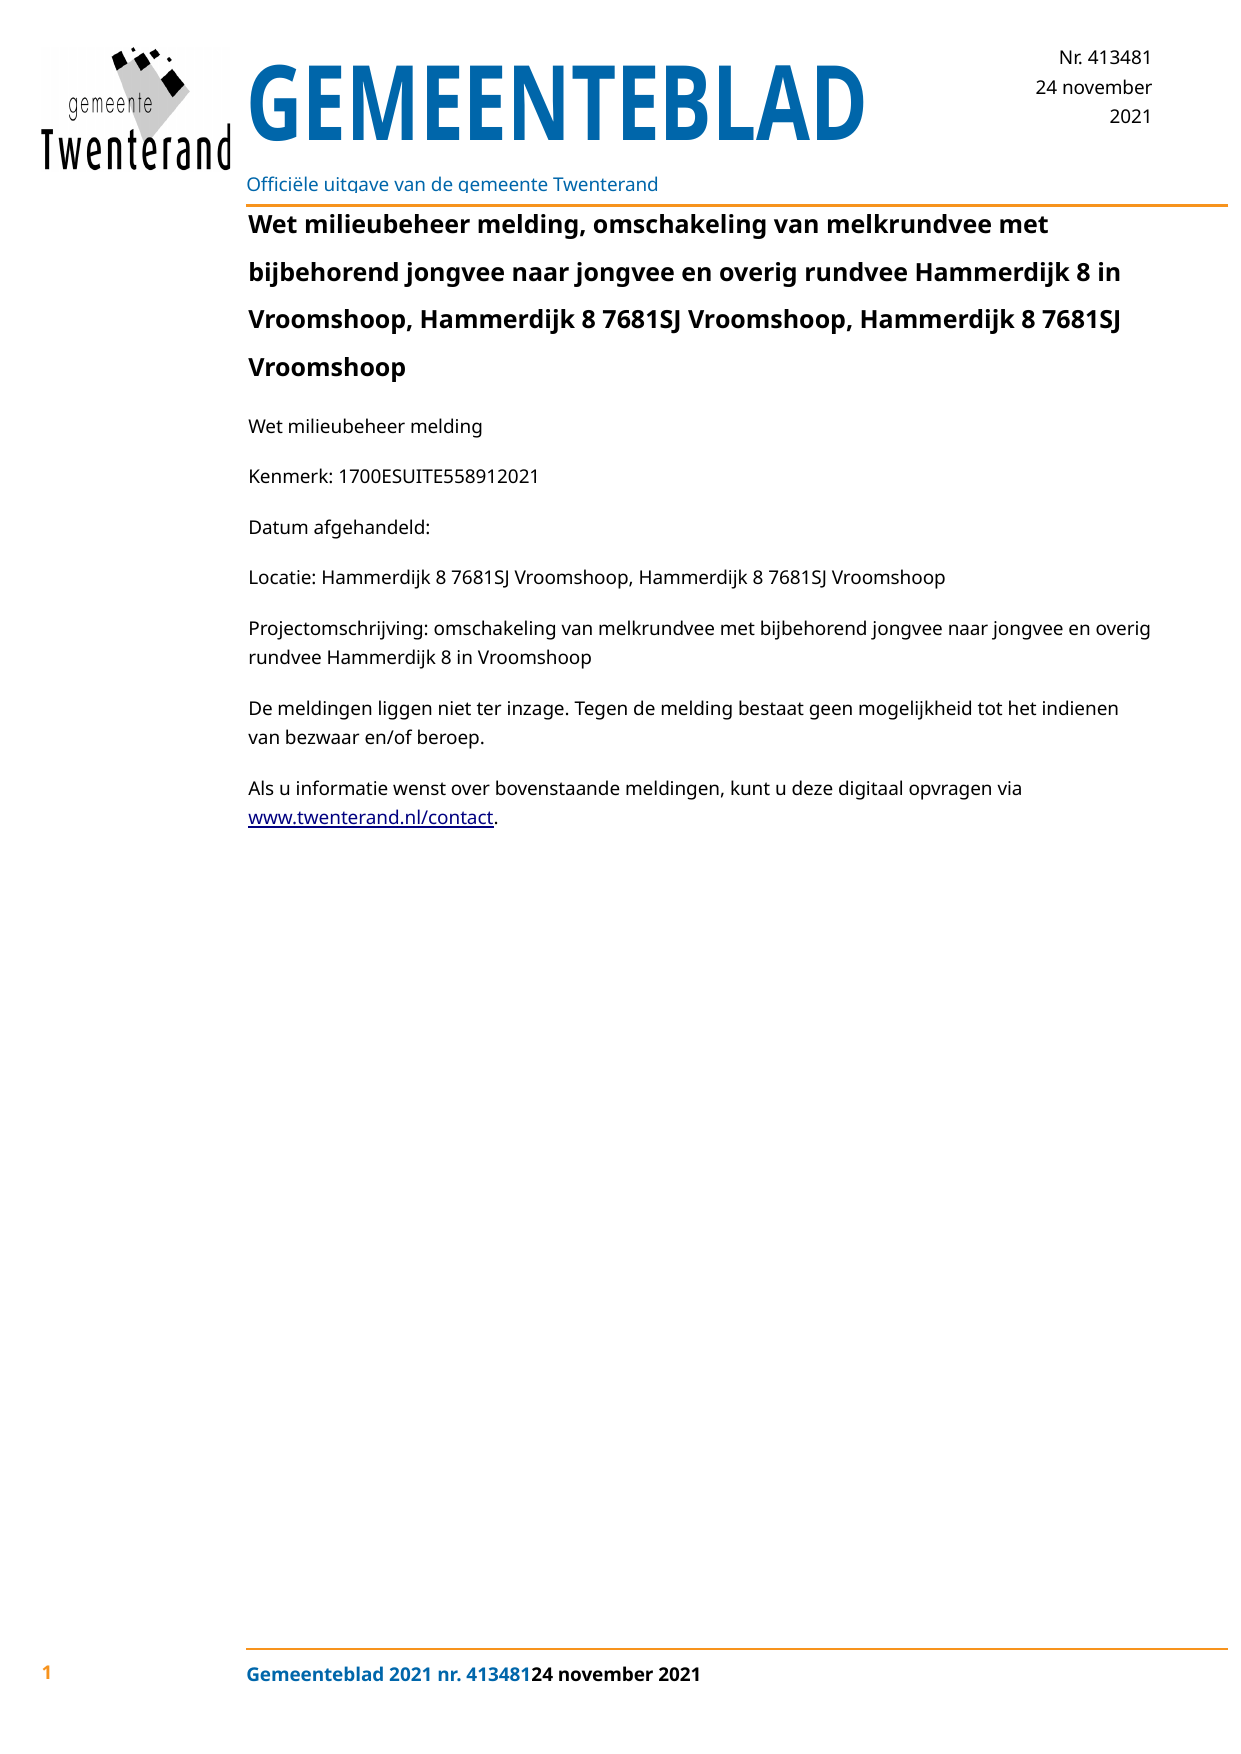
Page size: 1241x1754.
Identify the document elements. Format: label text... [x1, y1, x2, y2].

text Wet milieubeheer melding [248, 413, 1152, 439]
picture [41, 47, 231, 172]
text Datum afgehandeld: [248, 514, 1152, 540]
text Locatie: Hammerdijk 8 7681SJ Vroomshoop, Hammerdijk 8 7681SJ Vroomshoop [248, 564, 1152, 590]
text Kenmerk: 1700ESUITE558912021 [248, 463, 1152, 489]
text De meldingen liggen niet ter inzage. Tegen de melding bestaat geen mogelijkheid tot het indienen van bezwaar en/of beroep. [248, 695, 1152, 750]
text Wet milieubeheer melding, omschakeling van melkrundvee met bijbehorend jongvee naar jongvee en overig rundvee Hammerdijk 8 in Vroomshoop, Hammerdijk 8 7681SJ Vroomshoop, Hammerdijk 8 7681SJ Vroomshoop [248, 207, 1152, 384]
text Projectomschrijving: omschakeling van melkrundvee met bijbehorend jongvee naar jongvee en overig rundvee Hammerdijk 8 in Vroomshoop [248, 615, 1152, 670]
text Als u informatie wenst over bovenstaande meldingen, kunt u deze digitaal opvragen via www.twenterand.nl/contact. [248, 775, 1152, 830]
